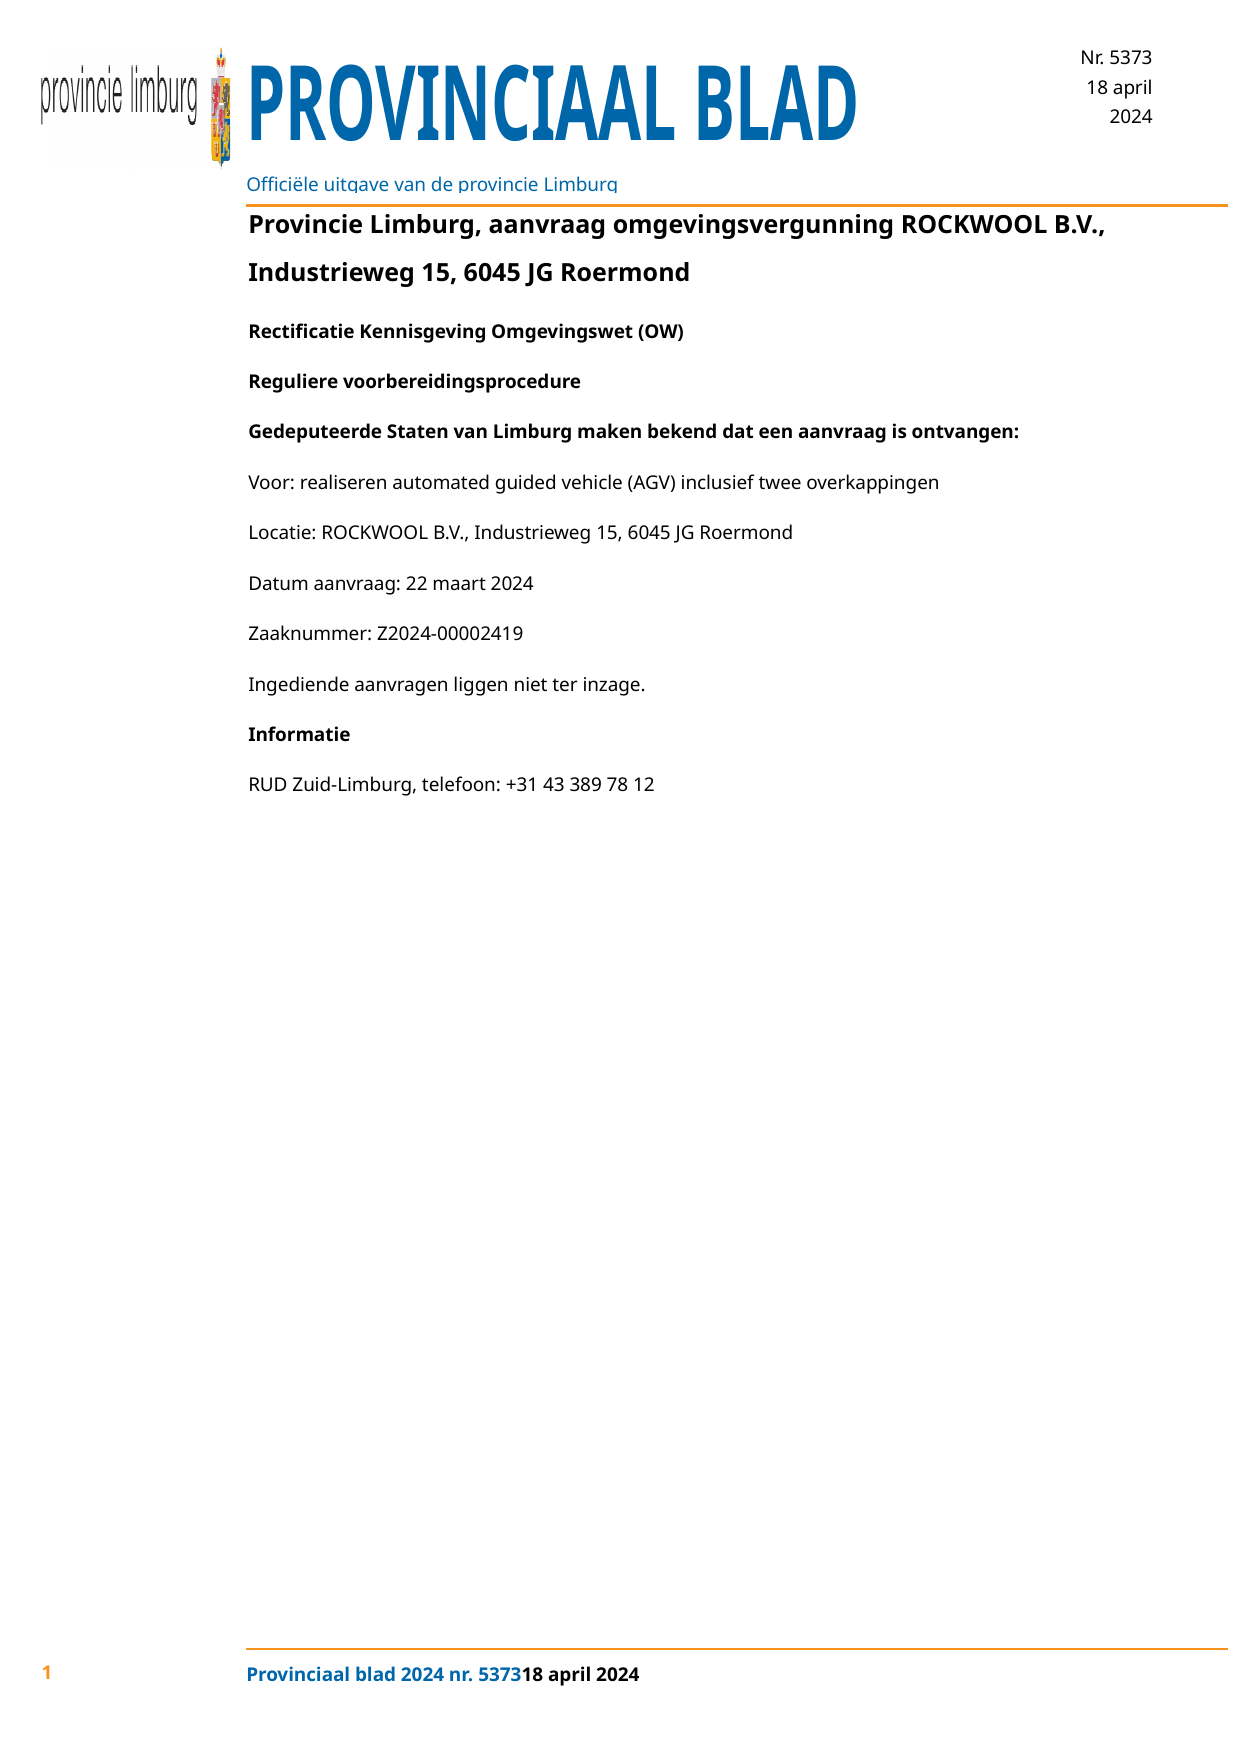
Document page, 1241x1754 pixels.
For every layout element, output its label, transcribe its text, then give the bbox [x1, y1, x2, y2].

text Zaaknummer: Z2024-00002419 [248, 620, 1152, 646]
text RUD Zuid-Limburg, telefoon: +31 43 389 78 12 [248, 772, 1152, 797]
text Reguliere voorbereidingsprocedure [248, 368, 1152, 394]
text Rectificatie Kennisgeving Omgevingswet (OW) [248, 318, 1152, 344]
text Locatie: ROCKWOOL B.V., Industrieweg 15, 6045 JG Roermond [248, 519, 1152, 545]
text Provincie Limburg, aanvraag omgevingsvergunning ROCKWOOL B.V., Industrieweg 15, 6045 JG Roermond [248, 207, 1152, 288]
text Informatie [248, 721, 1152, 747]
text Ingediende aanvragen liggen niet ter inzage. [248, 671, 1152, 697]
text Voor: realiseren automated guided vehicle (AGV) inclusief twee overkappingen [248, 469, 1152, 495]
picture [41, 47, 231, 172]
text Datum aanvraag: 22 maart 2024 [248, 570, 1152, 596]
text Gedeputeerde Staten van Limburg maken bekend dat een aanvraag is ontvangen: [248, 419, 1152, 444]
